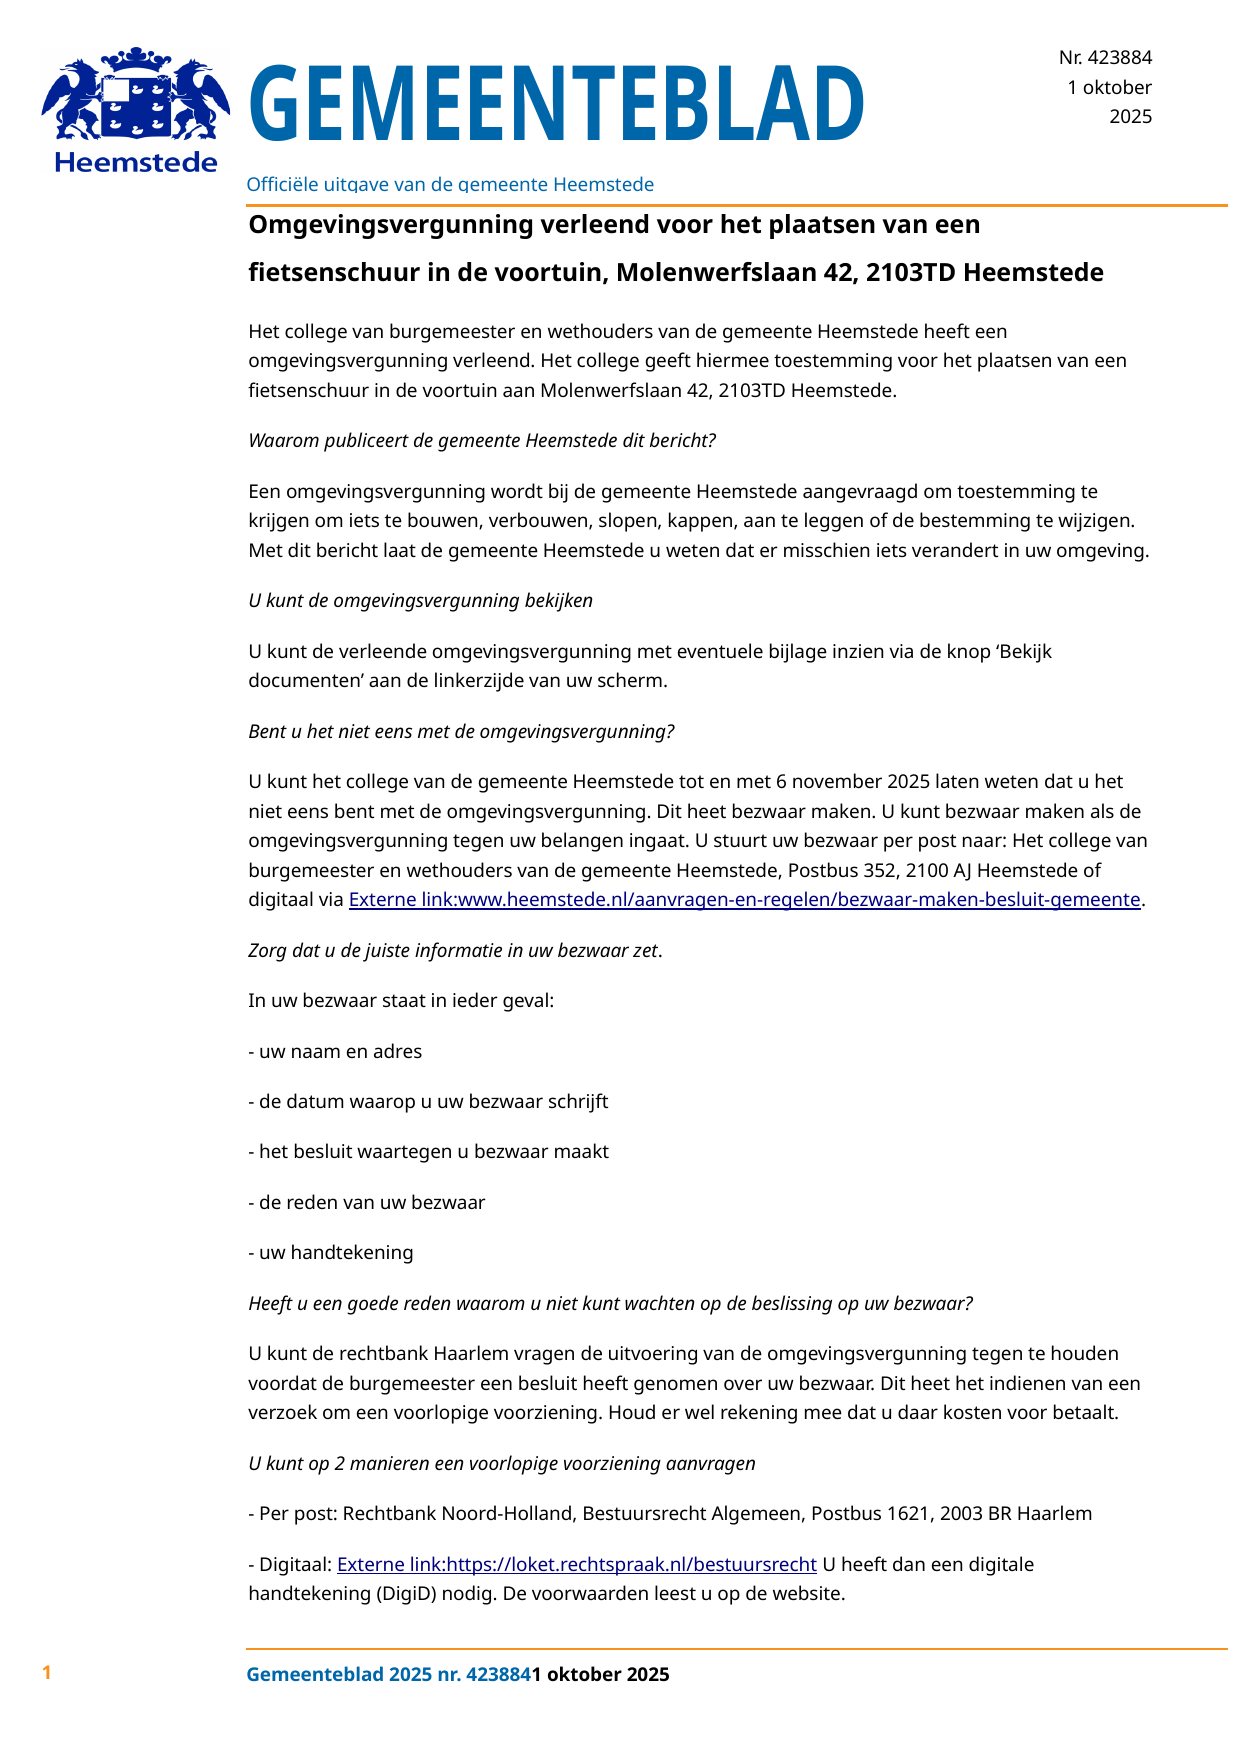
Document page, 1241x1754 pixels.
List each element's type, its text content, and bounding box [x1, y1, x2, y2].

text Omgevingsvergunning verleend voor het plaatsen van een fietsenschuur in de voortuin, Molenwerfslaan 42, 2103TD Heemstede [248, 207, 1152, 288]
text Een omgevingsvergunning wordt bij de gemeente Heemstede aangevraagd om toestemming te krijgen om iets te bouwen, verbouwen, slopen, kappen, aan te leggen of de bestemming te wijzigen. Met dit bericht laat de gemeente Heemstede u weten dat er misschien iets verandert in uw omgeving. [248, 478, 1152, 563]
text U kunt de omgevingsvergunning bekijken [248, 587, 1152, 613]
text Het college van burgemeester en wethouders van de gemeente Heemstede heeft een omgevingsvergunning verleend. Het college geeft hiermee toestemming voor het plaatsen van een fietsenschuur in de voortuin aan Molenwerfslaan 42, 2103TD Heemstede. [248, 318, 1152, 403]
text Bent u het niet eens met de omgevingsvergunning? [248, 718, 1152, 744]
text U kunt de verleende omgevingsvergunning met eventuele bijlage inzien via de knop ‘Bekijk documenten’ aan de linkerzijde van uw scherm. [248, 638, 1152, 693]
text Zorg dat u de juiste informatie in uw bezwaar zet. [248, 937, 1152, 963]
text - Digitaal: Externe link:https://loket.rechtspraak.nl/bestuursrecht U heeft dan een digitale handtekening (DigiD) nodig. De voorwaarden leest u op de website. [248, 1551, 1152, 1606]
text U kunt het college van de gemeente Heemstede tot en met 6 november 2025 laten weten dat u het niet eens bent met de omgevingsvergunning. Dit heet bezwaar maken. U kunt bezwaar maken als de omgevingsvergunning tegen uw belangen ingaat. U stuurt uw bezwaar per post naar: Het college van burgemeester en wethouders van de gemeente Heemstede, Postbus 352, 2100 AJ Heemstede of digitaal via Externe link:www.heemstede.nl/aanvragen-en-regelen/bezwaar-maken-besluit-gemeente. [248, 768, 1152, 912]
text Waarom publiceert de gemeente Heemstede dit bericht? [248, 427, 1152, 453]
text - uw handtekening [248, 1239, 1152, 1265]
text - de datum waarop u uw bezwaar schrijft [248, 1088, 1152, 1114]
text - de reden van uw bezwaar [248, 1189, 1152, 1215]
text U kunt de rechtbank Haarlem vragen de uitvoering van de omgevingsvergunning tegen te houden voordat de burgemeester een besluit heeft genomen over uw bezwaar. Dit heet het indienen van een verzoek om een voorlopige voorziening. Houd er wel rekening mee dat u daar kosten voor betaalt. [248, 1340, 1152, 1425]
text U kunt op 2 manieren een voorlopige voorziening aanvragen [248, 1450, 1152, 1476]
text - uw naam en adres [248, 1038, 1152, 1064]
text - het besluit waartegen u bezwaar maakt [248, 1139, 1152, 1164]
picture [41, 47, 231, 172]
text In uw bezwaar staat in ieder geval: [248, 987, 1152, 1013]
text - Per post: Rechtbank Noord-Holland, Bestuursrecht Algemeen, Postbus 1621, 2003 BR Haarlem [248, 1500, 1152, 1526]
text Heeft u een goede reden waarom u niet kunt wachten op de beslissing op uw bezwaar? [248, 1290, 1152, 1316]
